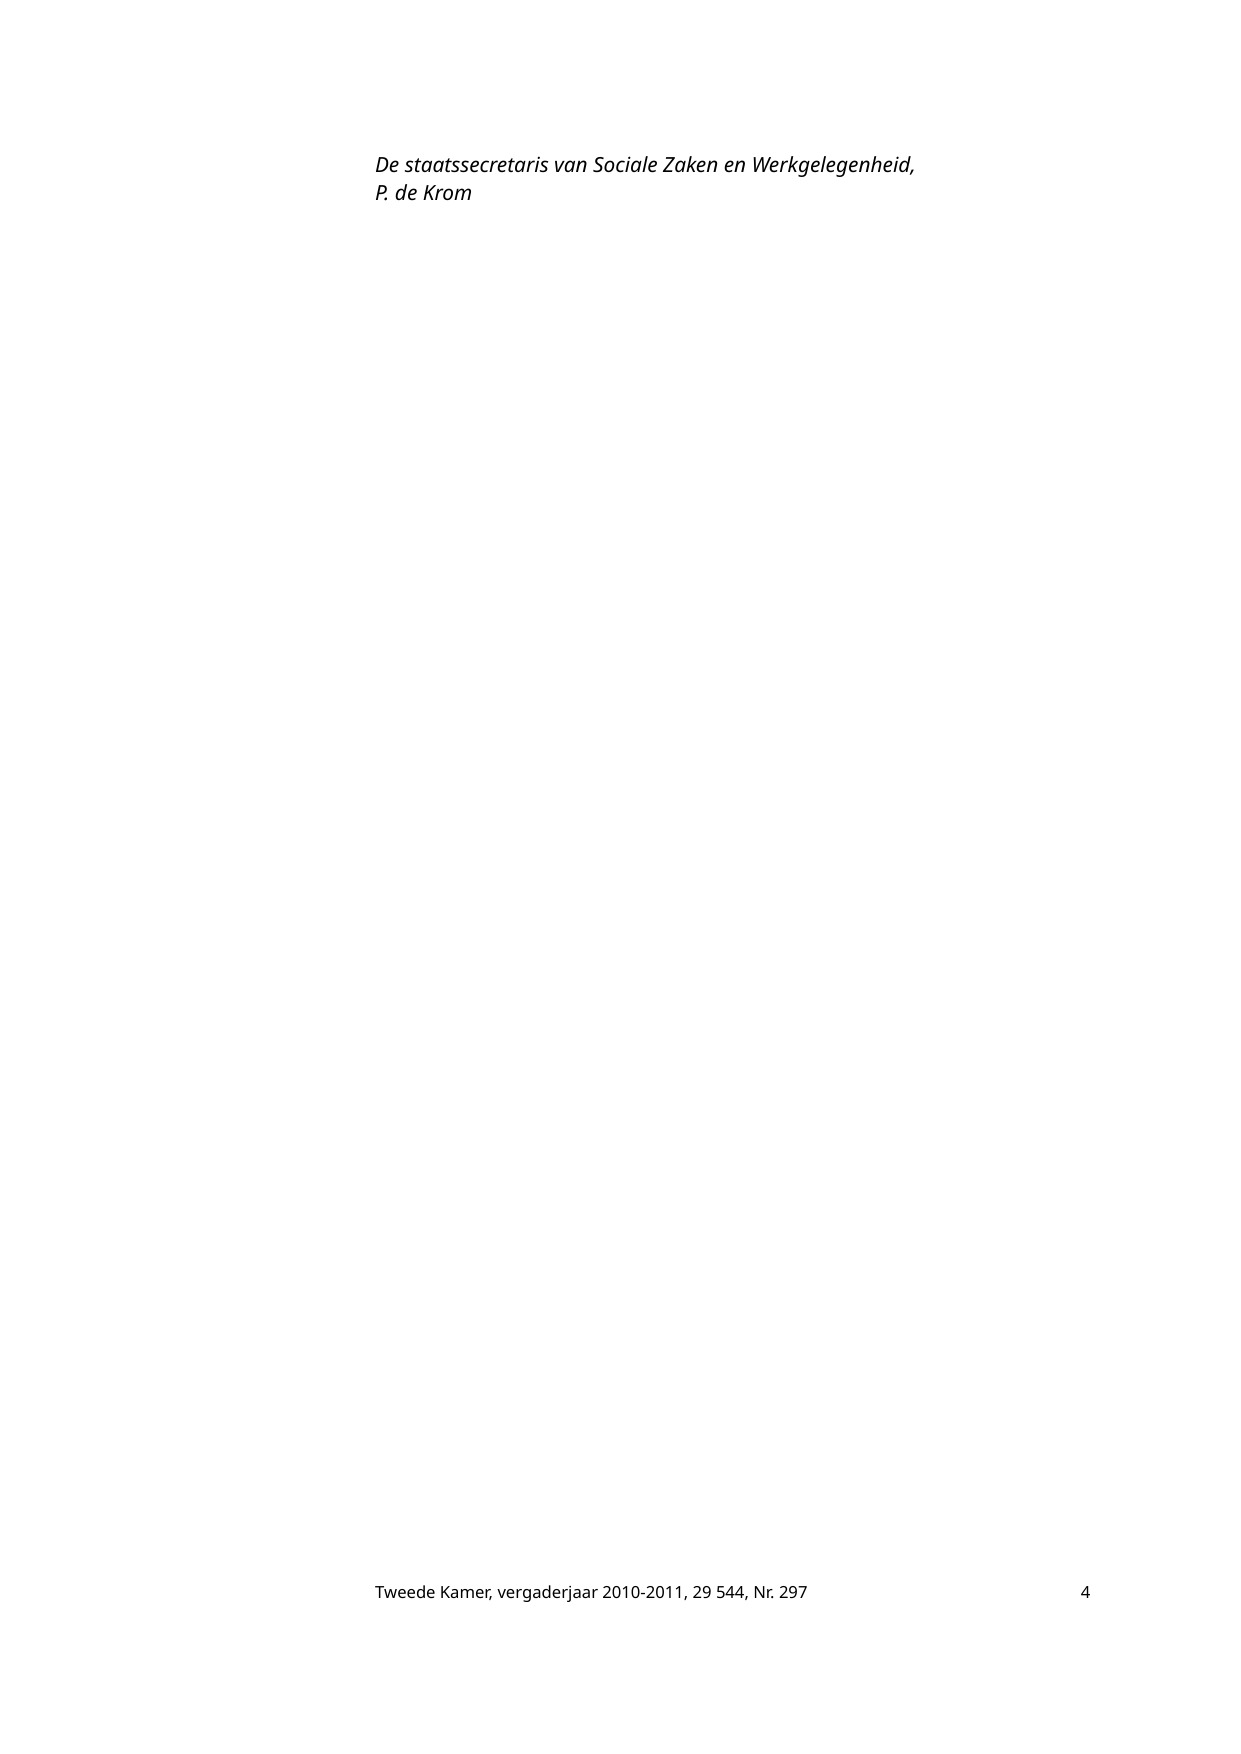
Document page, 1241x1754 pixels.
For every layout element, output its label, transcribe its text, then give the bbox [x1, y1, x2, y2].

text De staatssecretaris van Sociale Zaken en Werkgelegenheid, [375, 150, 1090, 178]
text P. de Krom [375, 178, 1090, 207]
